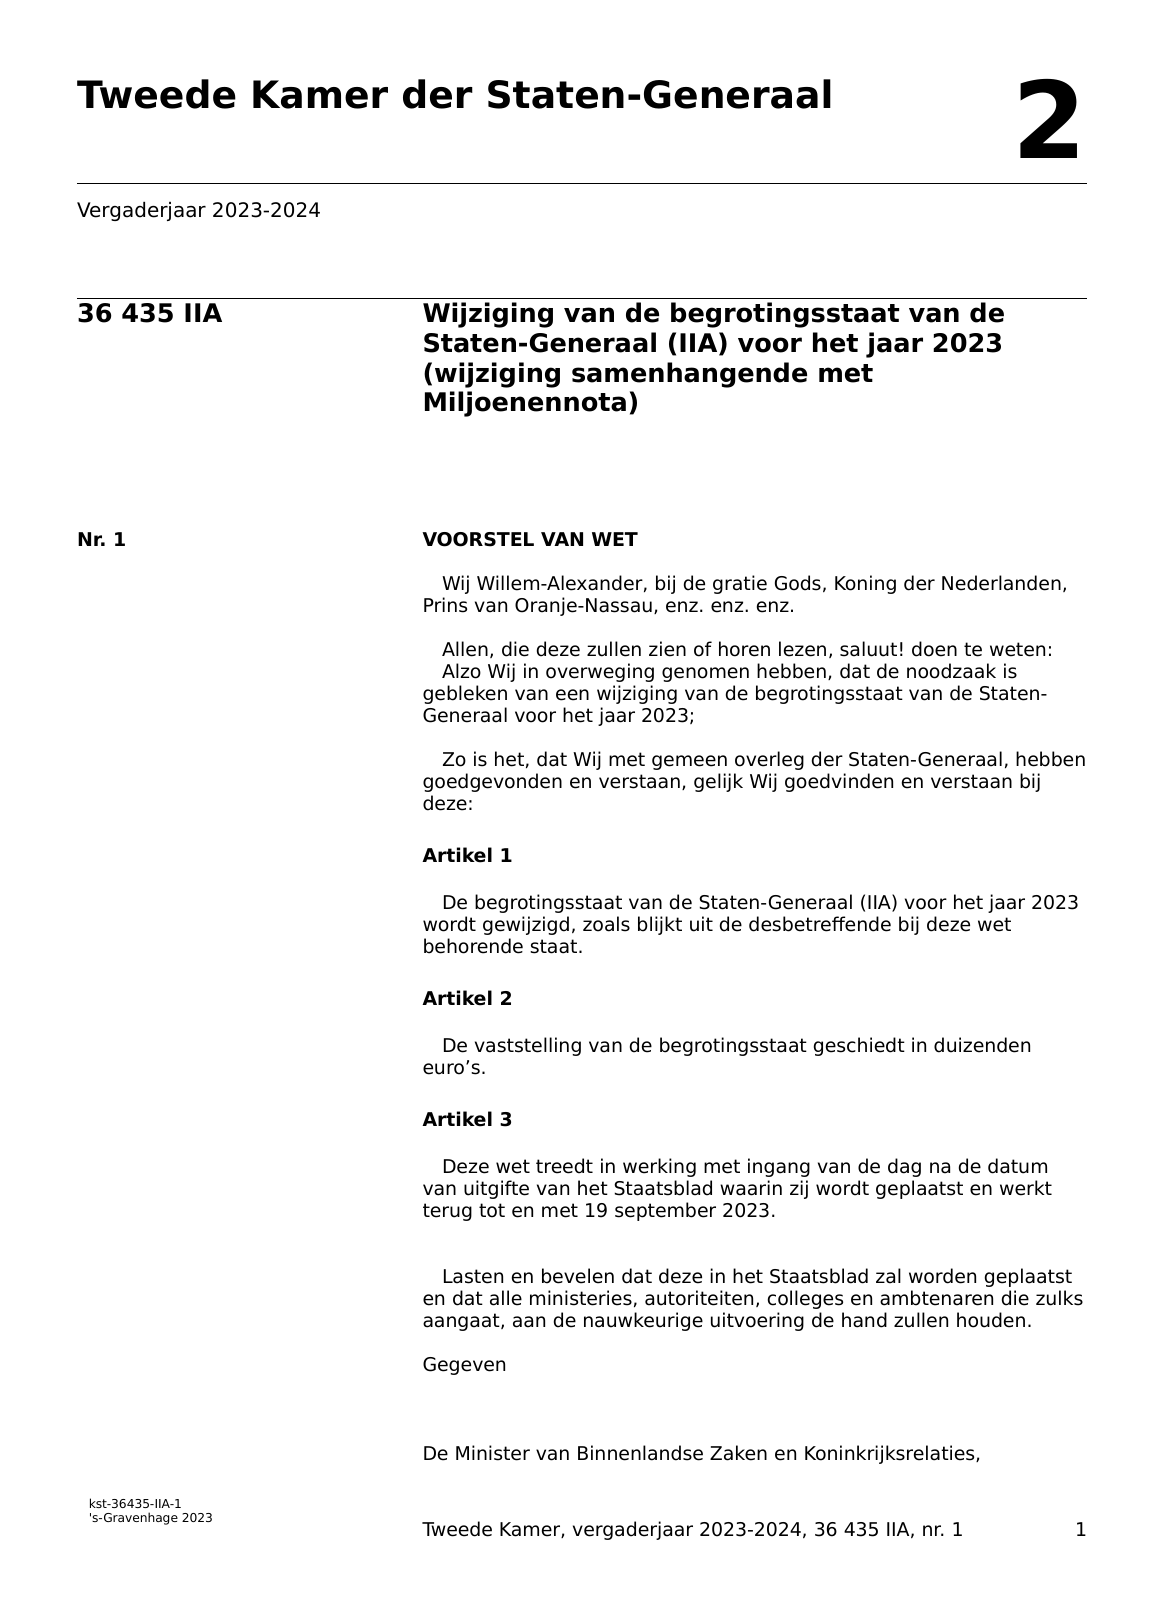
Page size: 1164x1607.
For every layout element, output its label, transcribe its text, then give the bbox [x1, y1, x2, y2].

subtitle 36 435 IIA Wijziging van de begrotingsstaat van de Staten-Generaal (IIA) voor het jaar 2023 (wijziging samenhangende met Miljoenennota) [77, 299, 1087, 418]
subtitle Nr. 1 VOORSTEL VAN WET [77, 529, 1087, 551]
subtitle Artikel 2 [422, 988, 1087, 1010]
text De begrotingsstaat van de Staten-Generaal (IIA) voor het jaar 2023 wordt gewijzigd, zoals blijkt uit de desbetreffende bij deze wet behorende staat. [422, 892, 1087, 958]
text Allen, die deze zullen zien of horen lezen, saluut! doen te weten: [422, 639, 1087, 661]
text kst-36435-IIA-1 [88, 1497, 323, 1511]
text Wij Willem-Alexander, bij de gratie Gods, Koning der Nederlanden, Prins van Oranje-Nassau, enz. enz. enz. [422, 573, 1087, 617]
table_cell Vergaderjaar 2023-2024 [77, 184, 1087, 298]
text De Minister van Binnenlandse Zaken en Koninkrijksrelaties, [422, 1443, 1087, 1465]
subtitle Artikel 1 [422, 845, 1087, 867]
text Lasten en bevelen dat deze in het Staatsblad zal worden geplaatst en dat alle ministeries, autoriteiten, colleges en ambtenaren die zulks aangaat, aan de nauwkeurige uitvoering de hand zullen houden. [422, 1266, 1087, 1332]
text Zo is het, dat Wij met gemeen overleg der Staten-Generaal, hebben goedgevonden en verstaan, gelijk Wij goedvinden en verstaan bij deze: [422, 749, 1087, 815]
text Gegeven [422, 1354, 1087, 1376]
subtitle Artikel 3 [422, 1109, 1087, 1131]
table_header Tweede Kamer der Staten-Generaal [77, 59, 886, 183]
text Alzo Wij in overweging genomen hebben, dat de noodzaak is gebleken van een wijziging van de begrotingsstaat van de Staten-Generaal voor het jaar 2023; [422, 661, 1087, 727]
text De vaststelling van de begrotingsstaat geschiedt in duizenden euro’s. [422, 1035, 1087, 1079]
text Deze wet treedt in werking met ingang van de dag na de datum van uitgifte van het Staatsblad waarin zij wordt geplaatst en werkt terug tot en met 19 september 2023. [422, 1156, 1087, 1222]
table_header 2 [886, 59, 1087, 183]
text 's-Gravenhage 2023 [88, 1511, 323, 1525]
